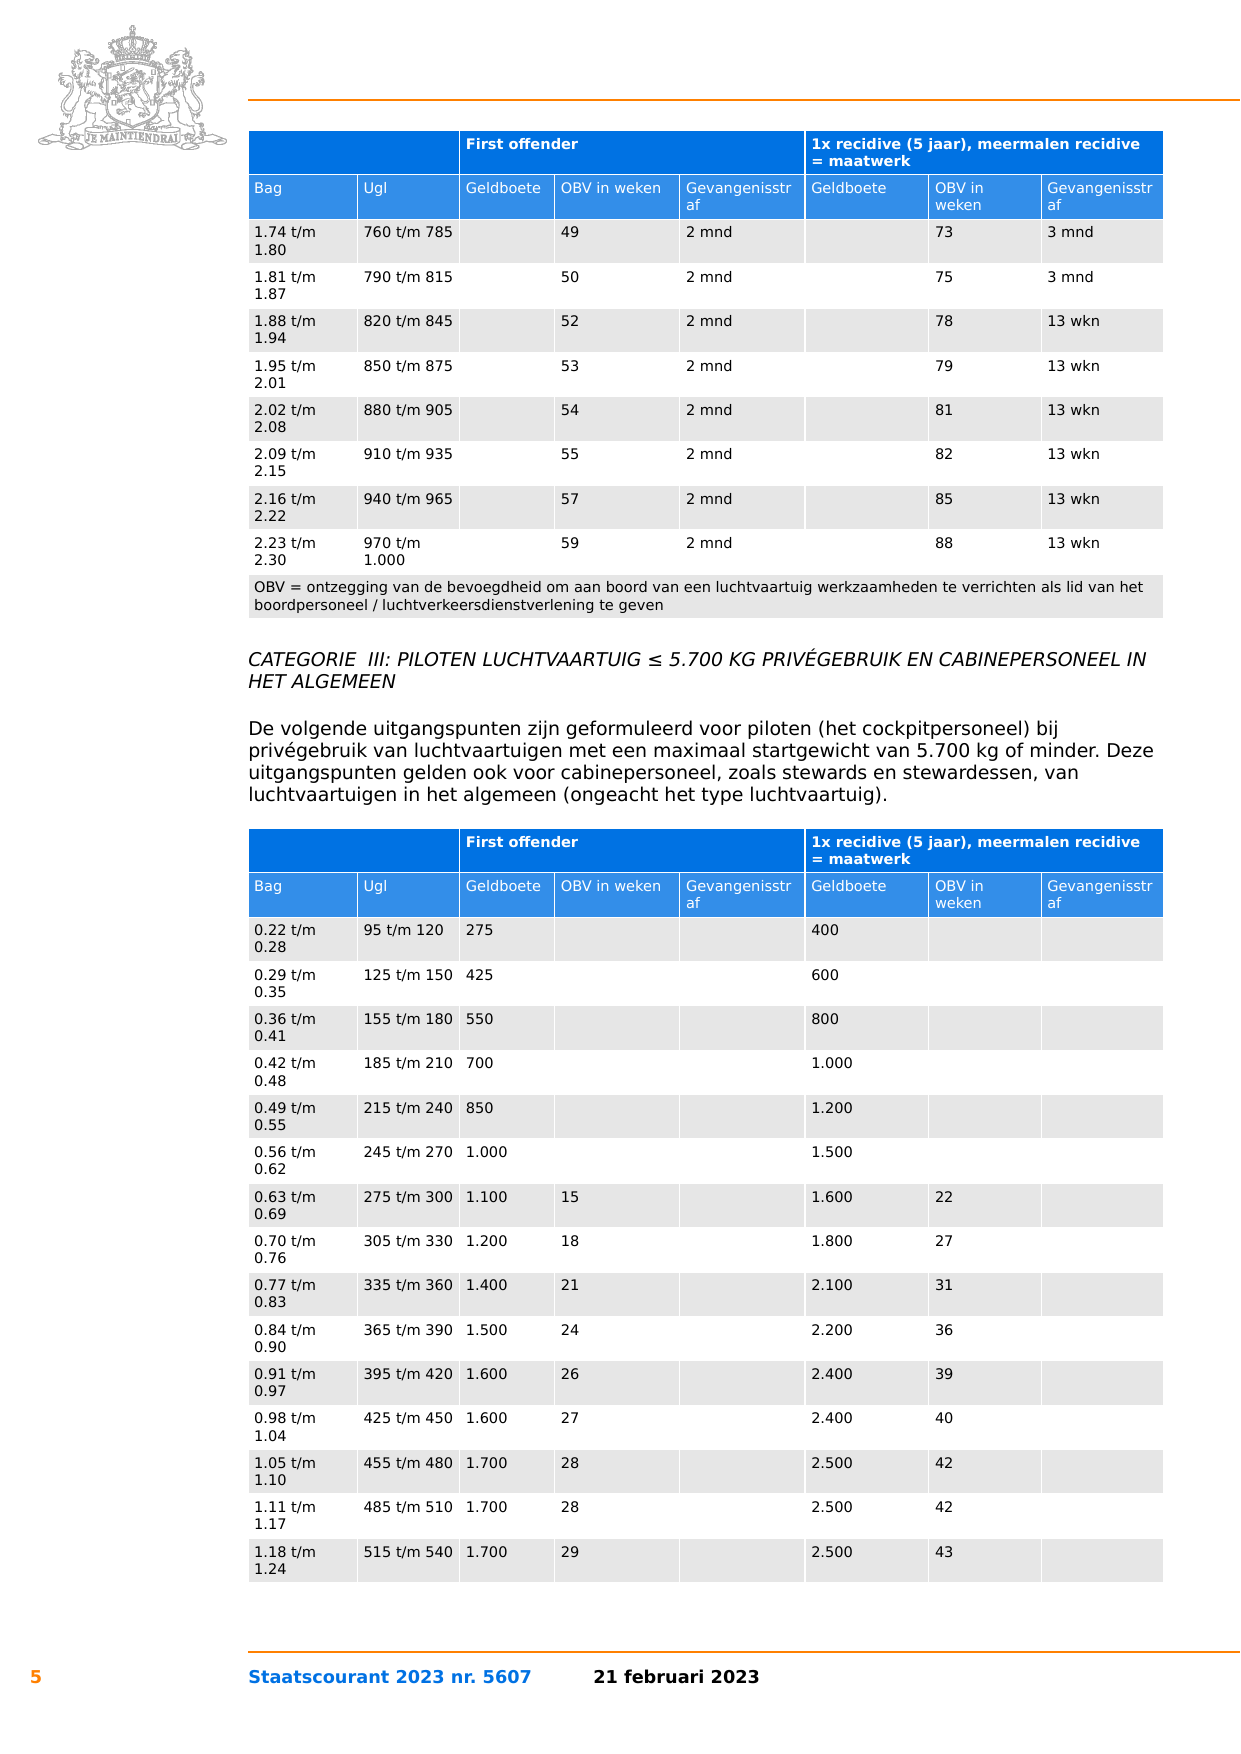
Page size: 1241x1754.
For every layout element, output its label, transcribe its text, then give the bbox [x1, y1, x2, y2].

table_cell [929, 1051, 1041, 1094]
table_cell 1.74 t/m 1.80 [249, 220, 357, 263]
table_cell 1.500 [806, 1140, 928, 1183]
table_cell Ugl [358, 873, 459, 917]
table_cell 335 t/m 360 [358, 1273, 459, 1316]
table_cell [460, 309, 554, 352]
table_header 1x recidive (5 jaar), meermalen recidive = maatwerk [806, 131, 1163, 174]
table_cell 0.36 t/m 0.41 [249, 1006, 357, 1050]
table_cell 940 t/m 965 [358, 486, 459, 529]
picture [38, 25, 227, 150]
table_cell 0.49 t/m 0.55 [249, 1095, 357, 1138]
table_cell 2 mnd [680, 309, 804, 352]
table_cell 1.600 [806, 1184, 928, 1227]
table_cell [680, 962, 804, 1005]
table_cell 0.77 t/m 0.83 [249, 1273, 357, 1316]
table_cell 2.16 t/m 2.22 [249, 486, 357, 529]
table_cell 1.200 [806, 1095, 928, 1138]
table_cell OBV in weken [929, 175, 1041, 219]
table_cell 0.70 t/m 0.76 [249, 1228, 357, 1272]
table_cell Bag [249, 175, 357, 219]
table_cell [806, 442, 928, 485]
table_cell 49 [555, 220, 679, 263]
table_cell [555, 918, 679, 961]
table_cell [680, 1539, 804, 1582]
table_cell [460, 486, 554, 529]
table_cell 425 [460, 962, 554, 1005]
table_cell Geldboete [806, 175, 928, 219]
table_cell OBV in weken [929, 873, 1041, 917]
table_cell [460, 264, 554, 307]
table_cell [680, 1095, 804, 1138]
table_cell 1.05 t/m 1.10 [249, 1450, 357, 1493]
table_cell 0.84 t/m 0.90 [249, 1317, 357, 1360]
table_cell 790 t/m 815 [358, 264, 459, 307]
table_cell Gevangenisstraf [1042, 873, 1163, 917]
table_cell 2.500 [806, 1495, 928, 1538]
table_cell 400 [806, 918, 928, 961]
table_cell [1042, 1406, 1163, 1449]
table_cell 850 [460, 1095, 554, 1138]
table_cell 95 t/m 120 [358, 918, 459, 961]
table_cell 365 t/m 390 [358, 1317, 459, 1360]
table_cell Gevangenisstraf [680, 873, 804, 917]
table_cell [806, 220, 928, 263]
table_cell [555, 1006, 679, 1050]
table_cell Gevangenisstraf [1042, 175, 1163, 219]
table_cell 1.600 [460, 1361, 554, 1405]
table_cell 3 mnd [1042, 264, 1163, 307]
table_cell 455 t/m 480 [358, 1450, 459, 1493]
table_cell 910 t/m 935 [358, 442, 459, 485]
table_cell [555, 1051, 679, 1094]
subtitle CATEGORIE III: PILOTEN LUCHTVAARTUIG ≤ 5.700 KG PRIVÉGEBRUIK EN CABINEPERSONEEL IN HET ALGEMEEN [248, 649, 1163, 693]
table_cell [680, 1495, 804, 1538]
table_cell [680, 1406, 804, 1449]
text De volgende uitgangspunten zijn geformuleerd voor piloten (het cockpitpersoneel) bij privégebruik van luchtvaartuigen met een maximaal startgewicht van 5.700 kg of minder. Deze uitgangspunten gelden ook voor cabinepersoneel, zoals stewards en stewardessen, van luchtvaartuigen in het algemeen (ongeacht het type luchtvaartuig). [248, 718, 1163, 806]
table_cell 13 wkn [1042, 309, 1163, 352]
table_cell 0.91 t/m 0.97 [249, 1361, 357, 1405]
table_cell 2.400 [806, 1406, 928, 1449]
table_cell 425 t/m 450 [358, 1406, 459, 1449]
table_cell 970 t/m 1.000 [358, 530, 459, 574]
table_cell [460, 220, 554, 263]
table_cell 185 t/m 210 [358, 1051, 459, 1094]
table_cell 0.56 t/m 0.62 [249, 1140, 357, 1183]
table_cell [1042, 1317, 1163, 1360]
table_cell 0.42 t/m 0.48 [249, 1051, 357, 1094]
table_cell 18 [555, 1228, 679, 1272]
table_cell [1042, 1140, 1163, 1183]
table_cell 0.63 t/m 0.69 [249, 1184, 357, 1227]
table_header [249, 829, 459, 872]
table_cell [1042, 1361, 1163, 1405]
table_cell [680, 1361, 804, 1405]
table_cell 1.800 [806, 1228, 928, 1272]
table_cell 0.22 t/m 0.28 [249, 918, 357, 961]
table_cell [680, 1184, 804, 1227]
table_cell 550 [460, 1006, 554, 1050]
table_cell 1.200 [460, 1228, 554, 1272]
table_cell [1042, 1495, 1163, 1538]
table_cell Gevangenisstraf [680, 175, 804, 219]
table_cell 2.100 [806, 1273, 928, 1316]
table_cell 2.200 [806, 1317, 928, 1360]
table_cell [680, 918, 804, 961]
table_header 1x recidive (5 jaar), meermalen recidive = maatwerk [806, 829, 1163, 872]
table_cell 13 wkn [1042, 530, 1163, 574]
table_cell [460, 397, 554, 441]
table_cell [460, 353, 554, 396]
table_cell 21 [555, 1273, 679, 1316]
table_cell Geldboete [460, 873, 554, 917]
table_cell 1.000 [806, 1051, 928, 1094]
table_cell [1042, 1184, 1163, 1227]
table_cell 85 [929, 486, 1041, 529]
table_cell 27 [555, 1406, 679, 1449]
table_cell 3 mnd [1042, 220, 1163, 263]
table_cell 2 mnd [680, 353, 804, 396]
table_cell 54 [555, 397, 679, 441]
table_cell [806, 353, 928, 396]
table_cell [929, 918, 1041, 961]
table_cell 2 mnd [680, 220, 804, 263]
table_cell 73 [929, 220, 1041, 263]
table_cell [680, 1051, 804, 1094]
table_cell 880 t/m 905 [358, 397, 459, 441]
table_cell 2.23 t/m 2.30 [249, 530, 357, 574]
table_cell 88 [929, 530, 1041, 574]
table_cell 42 [929, 1450, 1041, 1493]
table_cell 53 [555, 353, 679, 396]
table_cell 1.11 t/m 1.17 [249, 1495, 357, 1538]
table_cell [1042, 1095, 1163, 1138]
table_cell 485 t/m 510 [358, 1495, 459, 1538]
table_cell 28 [555, 1450, 679, 1493]
table_cell 15 [555, 1184, 679, 1227]
table_cell 800 [806, 1006, 928, 1050]
table_cell 82 [929, 442, 1041, 485]
table_cell [1042, 1273, 1163, 1316]
table_header First offender [460, 829, 804, 872]
table_cell 52 [555, 309, 679, 352]
table_cell [929, 962, 1041, 1005]
table_cell 75 [929, 264, 1041, 307]
table_cell [1042, 1051, 1163, 1094]
table_cell 1.100 [460, 1184, 554, 1227]
table_cell 1.88 t/m 1.94 [249, 309, 357, 352]
table_cell 1.81 t/m 1.87 [249, 264, 357, 307]
table_cell 1.400 [460, 1273, 554, 1316]
table_cell 79 [929, 353, 1041, 396]
table_cell [806, 264, 928, 307]
table_cell 22 [929, 1184, 1041, 1227]
table_cell [680, 1140, 804, 1183]
table_cell [806, 486, 928, 529]
table_cell 26 [555, 1361, 679, 1405]
table_cell 245 t/m 270 [358, 1140, 459, 1183]
table_cell [929, 1006, 1041, 1050]
table_cell Geldboete [460, 175, 554, 219]
table_cell 760 t/m 785 [358, 220, 459, 263]
table_cell [555, 1095, 679, 1138]
table_cell Ugl [358, 175, 459, 219]
table_cell 395 t/m 420 [358, 1361, 459, 1405]
table_cell 2.500 [806, 1539, 928, 1582]
table_cell 2 mnd [680, 530, 804, 574]
table_cell 700 [460, 1051, 554, 1094]
table_cell 39 [929, 1361, 1041, 1405]
table_cell [806, 530, 928, 574]
table_cell [680, 1006, 804, 1050]
table_cell 1.700 [460, 1450, 554, 1493]
table_cell 42 [929, 1495, 1041, 1538]
table_cell 24 [555, 1317, 679, 1360]
table_cell 2.500 [806, 1450, 928, 1493]
table_cell Geldboete [806, 873, 928, 917]
table_cell 43 [929, 1539, 1041, 1582]
table_cell 850 t/m 875 [358, 353, 459, 396]
table_cell OBV = ontzegging van de bevoegdheid om aan boord van een luchtvaartuig werkzaamheden te verrichten als lid van het boordpersoneel / luchtverkeersdienstverlening te geven [249, 575, 1163, 618]
table_cell 2 mnd [680, 486, 804, 529]
table_cell 2.09 t/m 2.15 [249, 442, 357, 485]
table_cell [680, 1317, 804, 1360]
table_header First offender [460, 131, 804, 174]
table_cell 36 [929, 1317, 1041, 1360]
table_cell 1.700 [460, 1495, 554, 1538]
table_cell 13 wkn [1042, 397, 1163, 441]
table_cell 27 [929, 1228, 1041, 1272]
table_cell 155 t/m 180 [358, 1006, 459, 1050]
table_cell OBV in weken [555, 873, 679, 917]
table_cell 13 wkn [1042, 353, 1163, 396]
table_cell 1.700 [460, 1539, 554, 1582]
table_cell 0.29 t/m 0.35 [249, 962, 357, 1005]
table_cell 31 [929, 1273, 1041, 1316]
table_cell [929, 1140, 1041, 1183]
table_cell 81 [929, 397, 1041, 441]
table_cell 515 t/m 540 [358, 1539, 459, 1582]
table_cell 55 [555, 442, 679, 485]
table_cell 13 wkn [1042, 486, 1163, 529]
table_cell 50 [555, 264, 679, 307]
table_cell 600 [806, 962, 928, 1005]
table_cell [680, 1273, 804, 1316]
table_cell [555, 1140, 679, 1183]
table_header [249, 131, 459, 174]
table_cell Bag [249, 873, 357, 917]
table_cell 275 [460, 918, 554, 961]
table_cell 1.500 [460, 1317, 554, 1360]
table_cell 13 wkn [1042, 442, 1163, 485]
table_cell 1.18 t/m 1.24 [249, 1539, 357, 1582]
table_cell [806, 397, 928, 441]
table_cell 57 [555, 486, 679, 529]
table_cell [1042, 1006, 1163, 1050]
table_cell 78 [929, 309, 1041, 352]
table_cell [555, 962, 679, 1005]
table_cell 59 [555, 530, 679, 574]
table_cell [1042, 1228, 1163, 1272]
table_cell [460, 442, 554, 485]
table_cell 215 t/m 240 [358, 1095, 459, 1138]
table_cell [1042, 918, 1163, 961]
table_cell 2.400 [806, 1361, 928, 1405]
table_cell 275 t/m 300 [358, 1184, 459, 1227]
table_cell 28 [555, 1495, 679, 1538]
table_cell 40 [929, 1406, 1041, 1449]
table_cell 1.600 [460, 1406, 554, 1449]
table_cell 29 [555, 1539, 679, 1582]
table_cell 125 t/m 150 [358, 962, 459, 1005]
table_cell [460, 530, 554, 574]
table_cell [1042, 962, 1163, 1005]
table_cell 820 t/m 845 [358, 309, 459, 352]
table_cell [1042, 1450, 1163, 1493]
table_cell OBV in weken [555, 175, 679, 219]
table_cell 2 mnd [680, 264, 804, 307]
table_cell [929, 1095, 1041, 1138]
table_cell [680, 1450, 804, 1493]
table_cell [1042, 1539, 1163, 1582]
table_cell 1.95 t/m 2.01 [249, 353, 357, 396]
table_cell 2 mnd [680, 442, 804, 485]
table_cell 305 t/m 330 [358, 1228, 459, 1272]
table_cell 1.000 [460, 1140, 554, 1183]
table_cell 0.98 t/m 1.04 [249, 1406, 357, 1449]
table_cell [680, 1228, 804, 1272]
table_cell [806, 309, 928, 352]
table_cell 2 mnd [680, 397, 804, 441]
table_cell 2.02 t/m 2.08 [249, 397, 357, 441]
